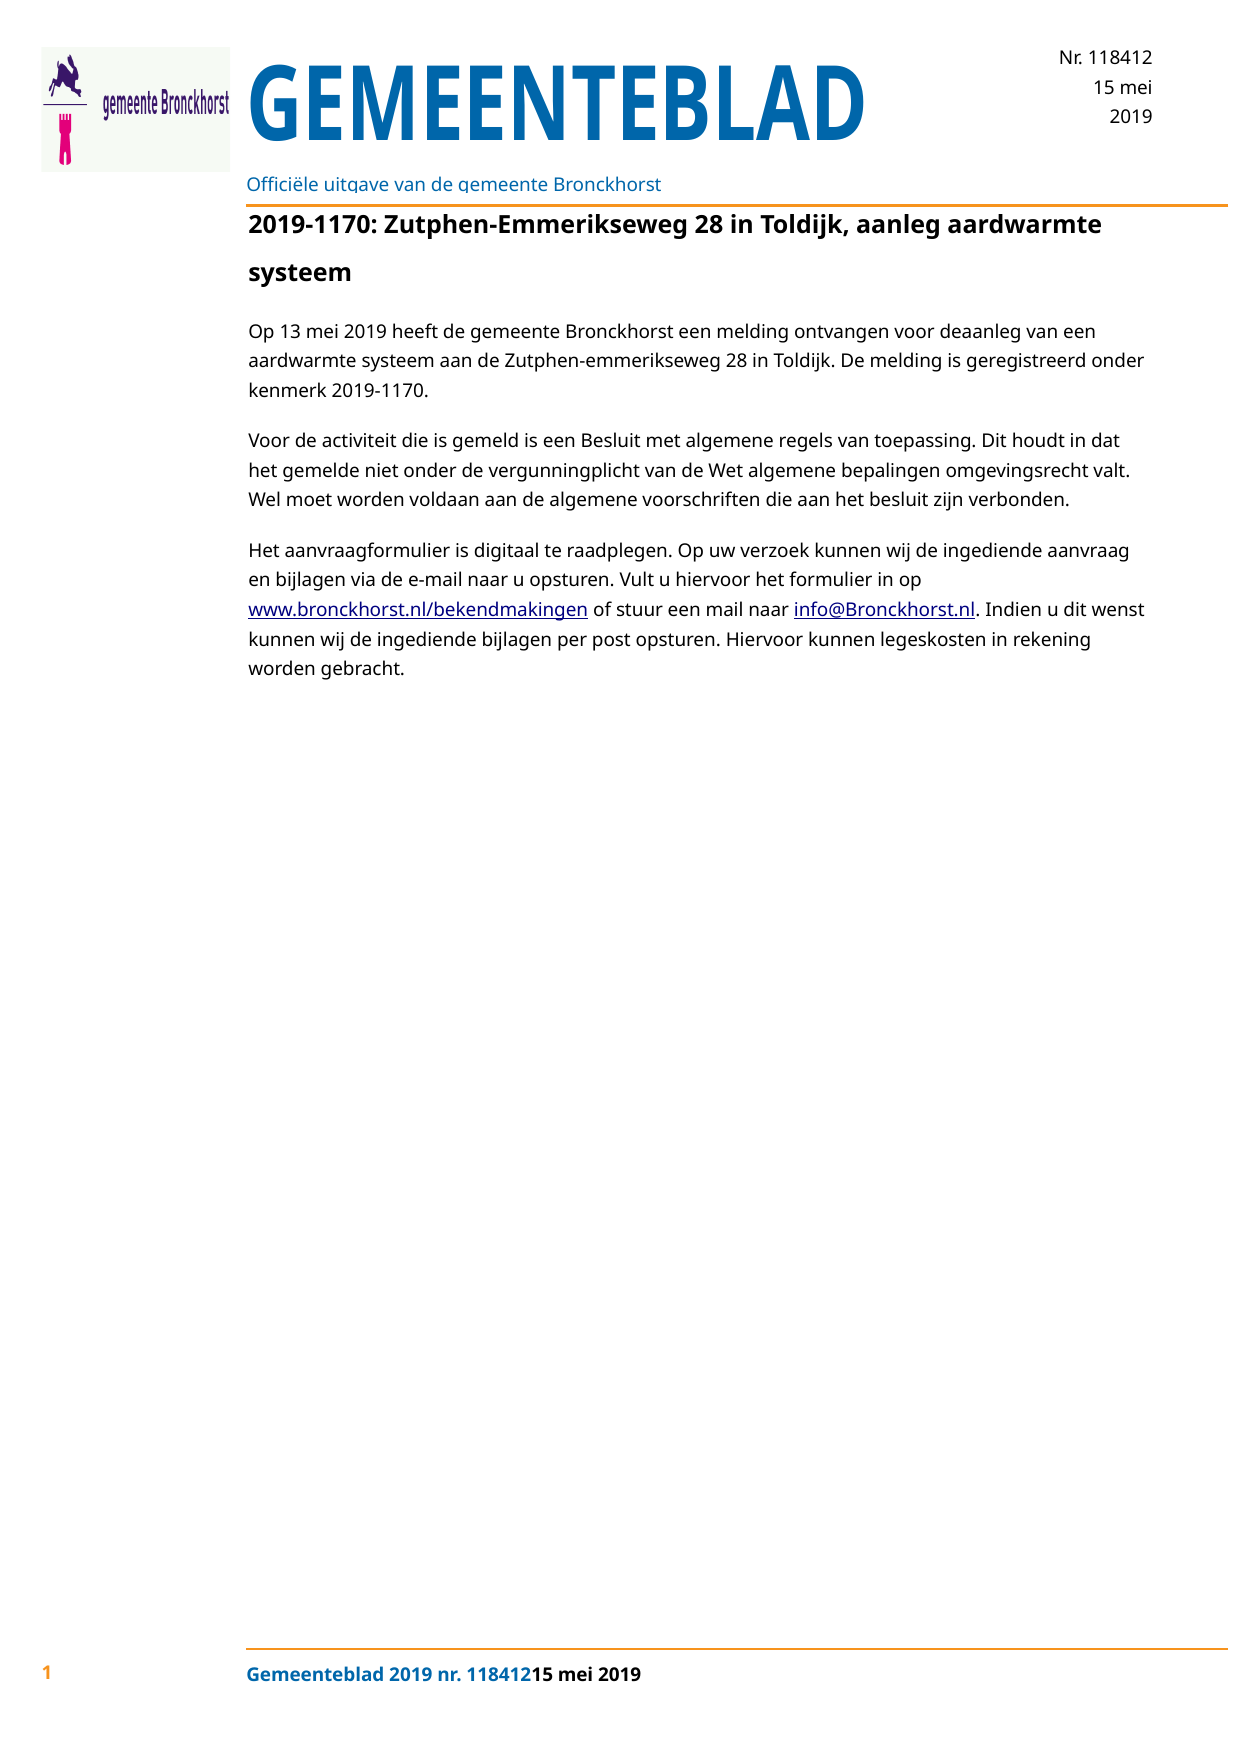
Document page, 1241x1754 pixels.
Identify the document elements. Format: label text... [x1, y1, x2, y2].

text 2019-1170: Zutphen-Emmerikseweg 28 in Toldijk, aanleg aardwarmte systeem [248, 207, 1152, 288]
text Het aanvraagformulier is digitaal te raadplegen. Op uw verzoek kunnen wij de ingediende aanvraag en bijlagen via de e-mail naar u opsturen. Vult u hiervoor het formulier in op www.bronckhorst.nl/bekendmakingen of stuur een mail naar info@Bronckhorst.nl. Indien u dit wenst kunnen wij de ingediende bijlagen per post opsturen. Hiervoor kunnen legeskosten in rekening worden gebracht. [248, 537, 1152, 681]
text Op 13 mei 2019 heeft de gemeente Bronckhorst een melding ontvangen voor deaanleg van een aardwarmte systeem aan de Zutphen-emmerikseweg 28 in Toldijk. De melding is geregistreerd onder kenmerk 2019-1170. [248, 318, 1152, 403]
picture [41, 47, 231, 172]
text Voor de activiteit die is gemeld is een Besluit met algemene regels van toepassing. Dit houdt in dat het gemelde niet onder de vergunningplicht van de Wet algemene bepalingen omgevingsrecht valt. Wel moet worden voldaan aan de algemene voorschriften die aan het besluit zijn verbonden. [248, 427, 1152, 512]
